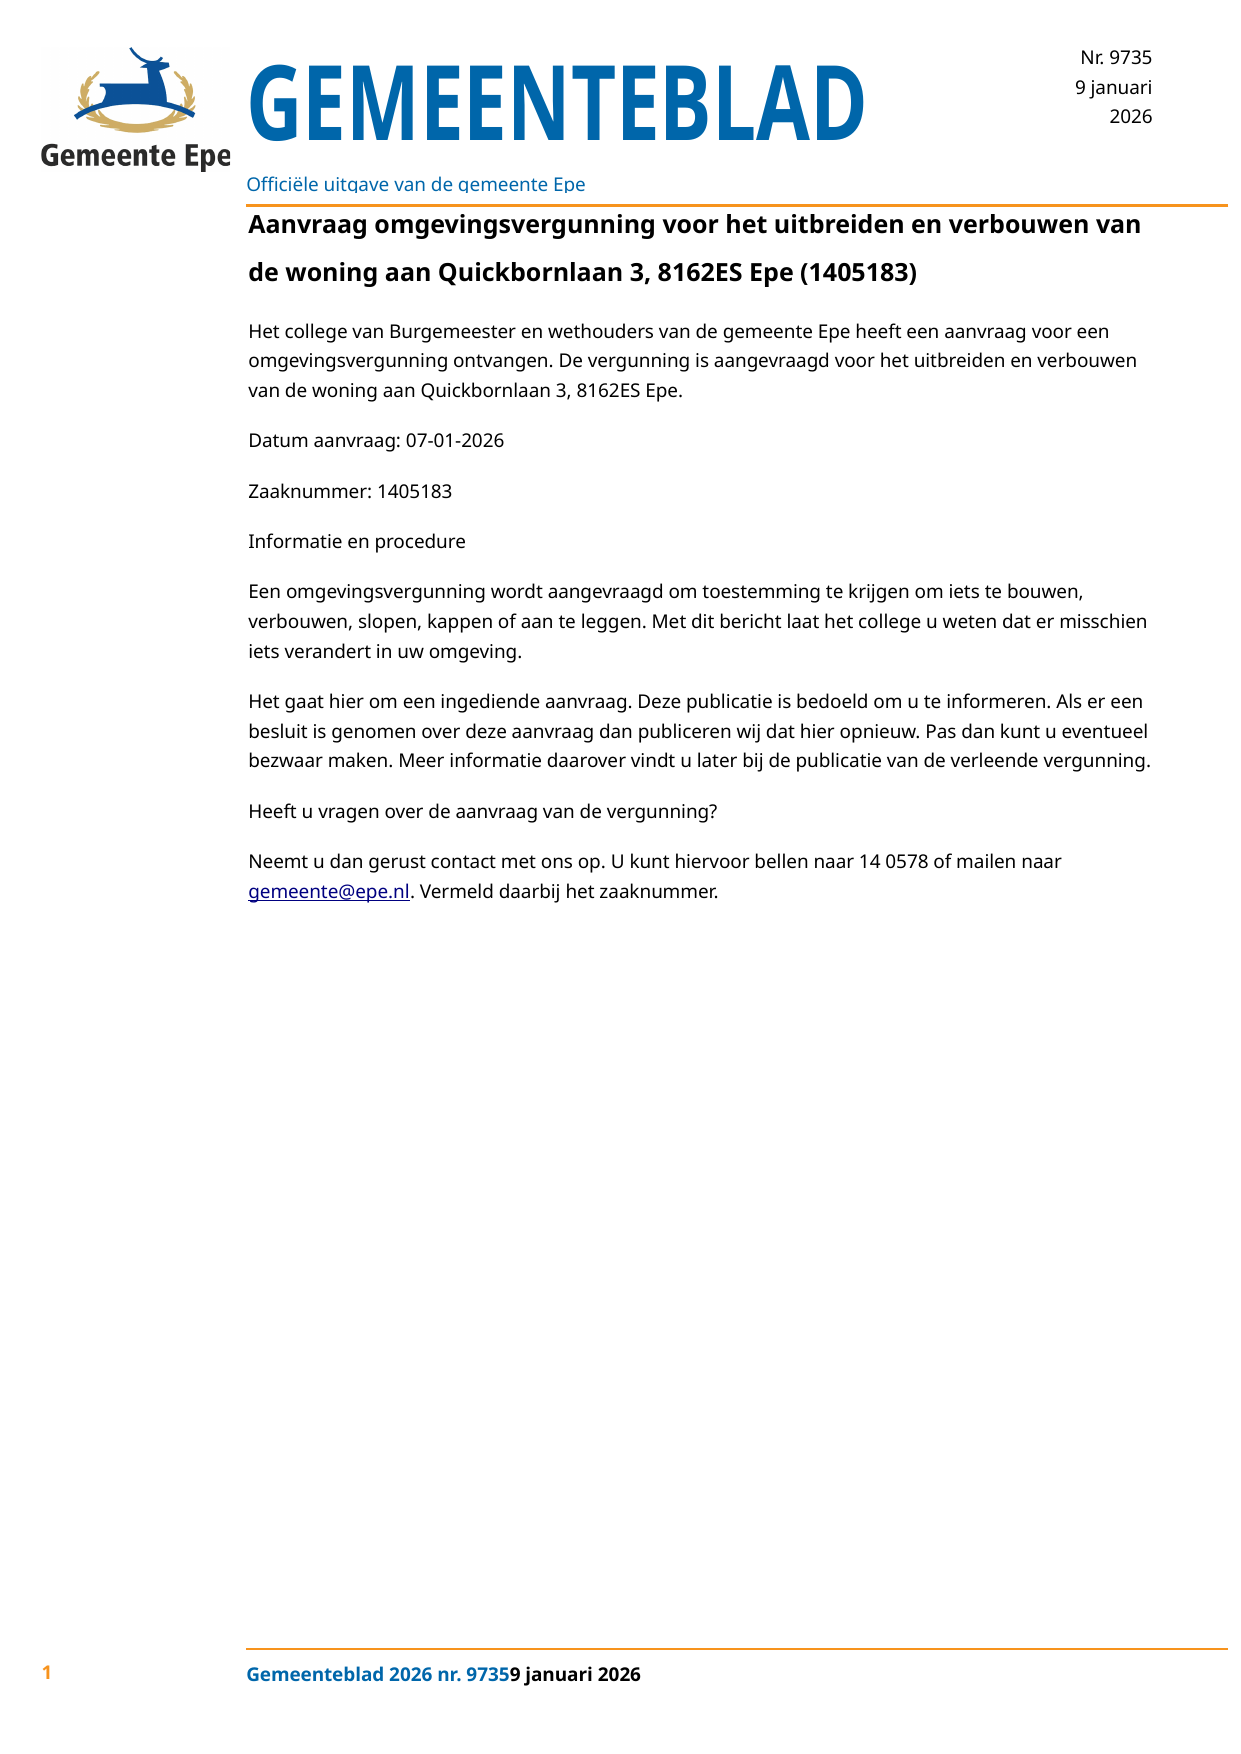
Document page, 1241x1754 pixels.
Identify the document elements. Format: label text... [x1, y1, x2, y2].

text Heeft u vragen over de aanvraag van de vergunning? [248, 798, 1152, 824]
text Informatie en procedure [248, 528, 1152, 554]
text Neemt u dan gerust contact met ons op. U kunt hiervoor bellen naar 14 0578 of mailen naar gemeente@epe.nl. Vermeld daarbij het zaaknummer. [248, 848, 1152, 904]
text Het college van Burgemeester en wethouders van de gemeente Epe heeft een aanvraag voor een omgevingsvergunning ontvangen. De vergunning is aangevraagd voor het uitbreiden en verbouwen van de woning aan Quickbornlaan 3, 8162ES Epe. [248, 318, 1152, 403]
text Aanvraag omgevingsvergunning voor het uitbreiden en verbouwen van de woning aan Quickbornlaan 3, 8162ES Epe (1405183) [248, 207, 1152, 288]
text Zaaknummer: 1405183 [248, 478, 1152, 504]
picture [41, 47, 231, 172]
text Datum aanvraag: 07-01-2026 [248, 427, 1152, 453]
text Een omgevingsvergunning wordt aangevraagd om toestemming te krijgen om iets te bouwen, verbouwen, slopen, kappen of aan te leggen. Met dit bericht laat het college u weten dat er misschien iets verandert in uw omgeving. [248, 579, 1152, 664]
text Het gaat hier om een ingediende aanvraag. Deze publicatie is bedoeld om u te informeren. Als er een besluit is genomen over deze aanvraag dan publiceren wij dat hier opnieuw. Pas dan kunt u eventueel bezwaar maken. Meer informatie daarover vindt u later bij de publicatie van de verleende vergunning. [248, 688, 1152, 773]
